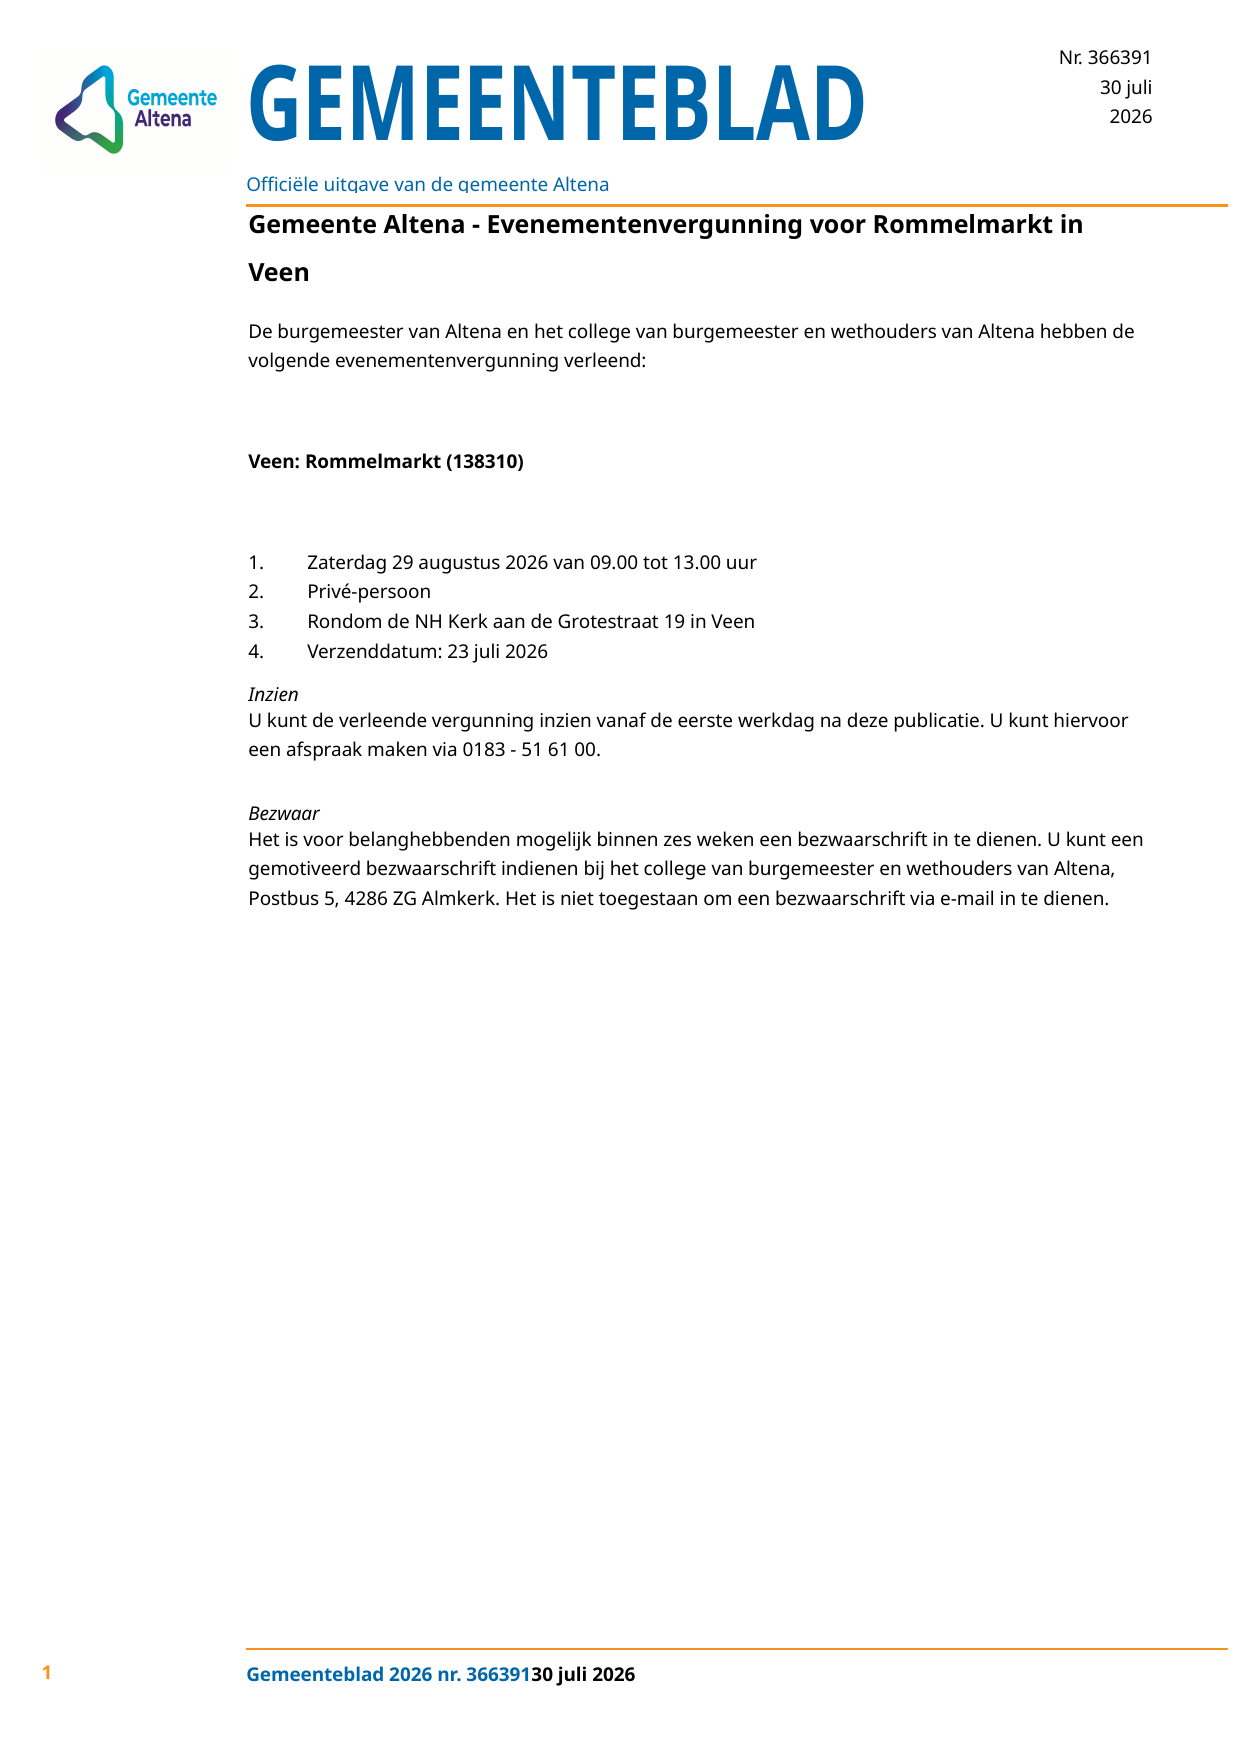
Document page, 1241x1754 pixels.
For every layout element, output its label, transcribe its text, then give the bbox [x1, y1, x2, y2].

list Verzenddatum: 23 juli 2026 [248, 638, 1152, 664]
text Inzien [248, 681, 1152, 707]
text U kunt de verleende vergunning inzien vanaf de eerste werkdag na deze publicatie. U kunt hiervoor een afspraak maken via 0183 - 51 61 00. [248, 707, 1152, 762]
picture [41, 47, 231, 172]
text Gemeente Altena - Evenementenvergunning voor Rommelmarkt in Veen [248, 207, 1152, 288]
list Privé-persoon [248, 579, 1152, 604]
text Het is voor belanghebbenden mogelijk binnen zes weken een bezwaarschrift in te dienen. U kunt een gemotiveerd bezwaarschrift indienen bij het college van burgemeester en wethouders van Altena, Postbus 5, 4286 ZG Almkerk. Het is niet toegestaan om een bezwaarschrift via e-mail in te dienen. [248, 826, 1152, 911]
text De burgemeester van Altena en het college van burgemeester en wethouders van Altena hebben de volgende evenementenvergunning verleend: [248, 318, 1152, 373]
list Zaterdag 29 augustus 2026 van 09.00 tot 13.00 uur [248, 549, 1152, 575]
text Veen: Rommelmarkt (138310) [248, 448, 1152, 474]
text Bezwaar [248, 800, 1152, 826]
list Rondom de NH Kerk aan de Grotestraat 19 in Veen [248, 608, 1152, 634]
